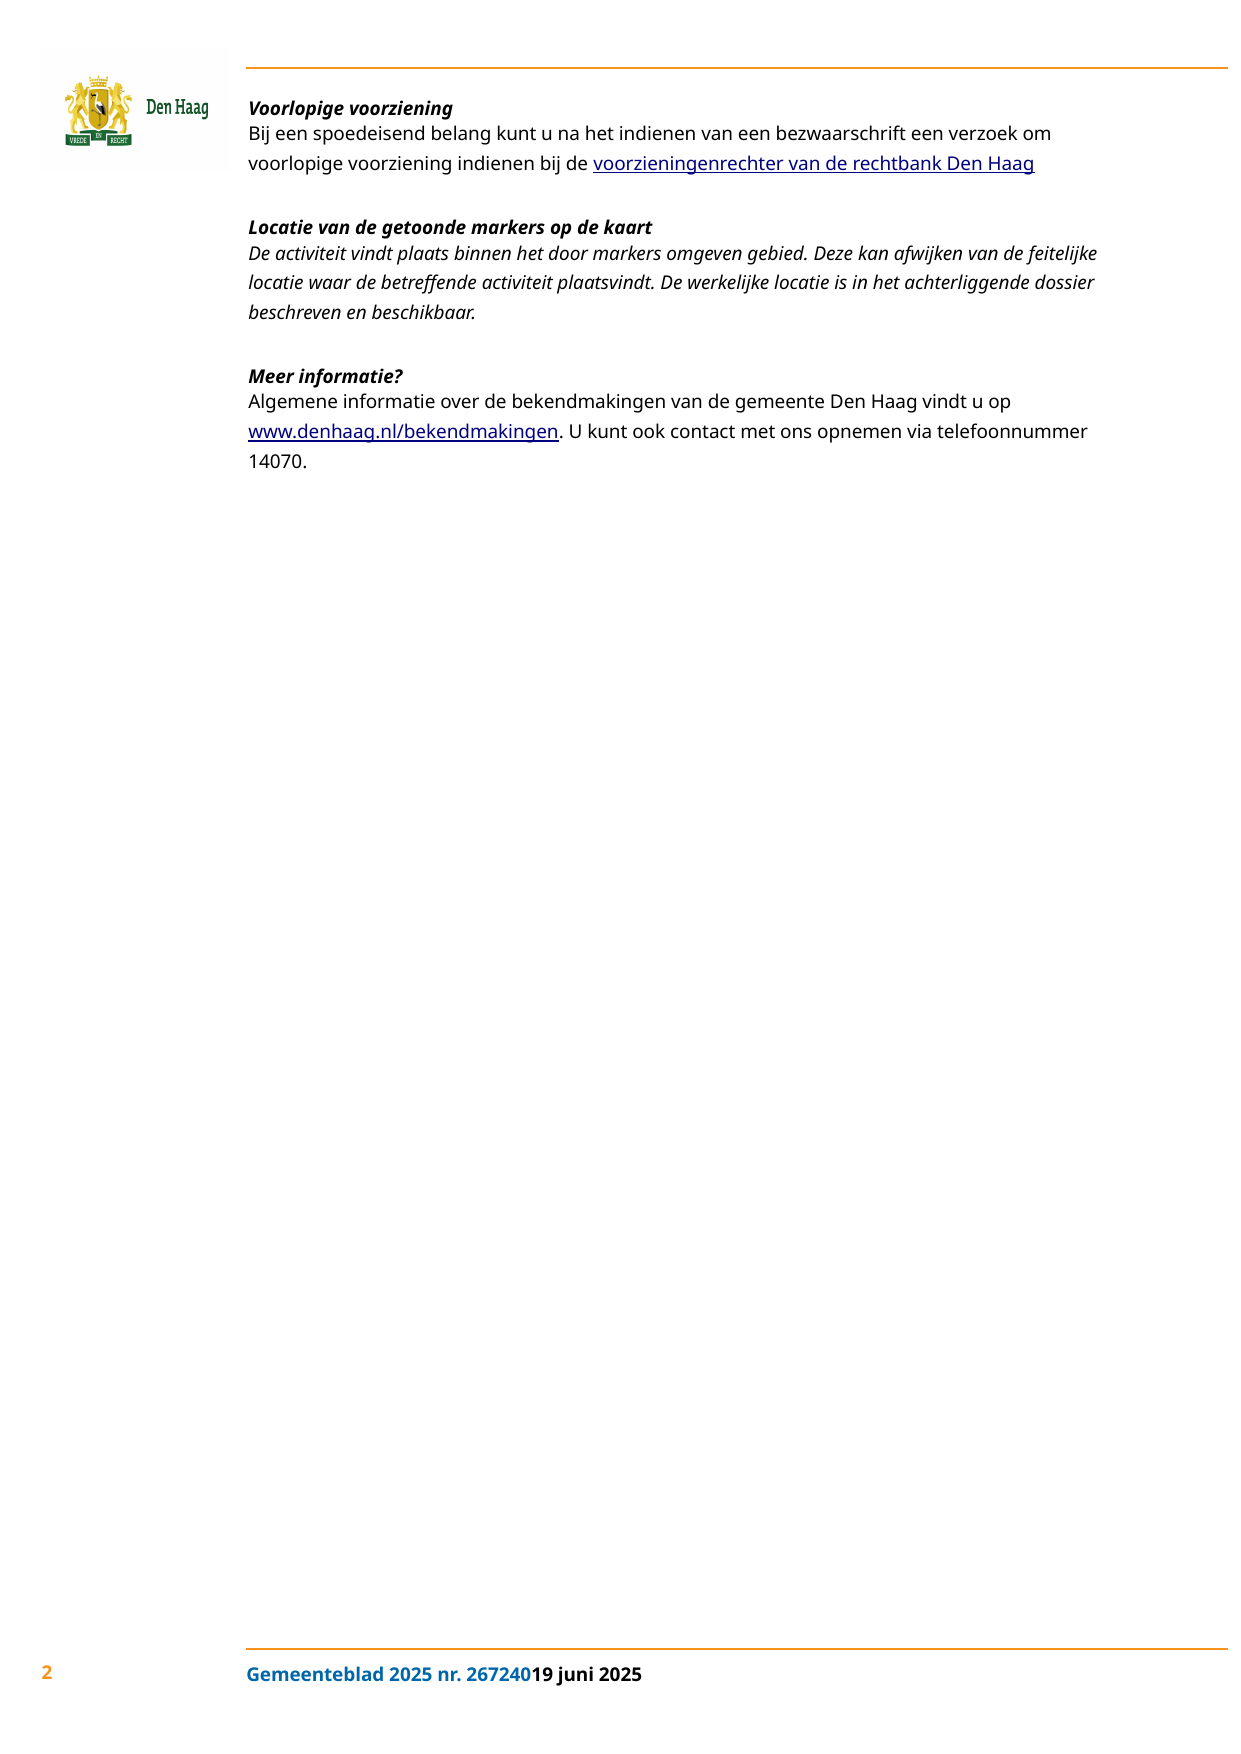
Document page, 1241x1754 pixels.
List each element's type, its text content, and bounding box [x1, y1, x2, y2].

picture [41, 47, 231, 172]
text De activiteit vindt plaats binnen het door markers omgeven gebied. Deze kan afwijken van de feitelijke locatie waar de betreffende activiteit plaatsvindt. De werkelijke locatie is in het achterliggende dossier beschreven en beschikbaar. [248, 240, 1152, 325]
text Voorlopige voorziening [248, 95, 1152, 121]
text Algemene informatie over de bekendmakingen van de gemeente Den Haag vindt u op www.denhaag.nl/bekendmakingen. U kunt ook contact met ons opnemen via telefoonnummer 14070. [248, 389, 1152, 473]
text Locatie van de getoonde markers op de kaart [248, 214, 1152, 240]
text Meer informatie? [248, 363, 1152, 389]
text Bij een spoedeisend belang kunt u na het indienen van een bezwaarschrift een verzoek om voorlopige voorziening indienen bij de voorzieningenrechter van de rechtbank Den Haag [248, 121, 1152, 176]
